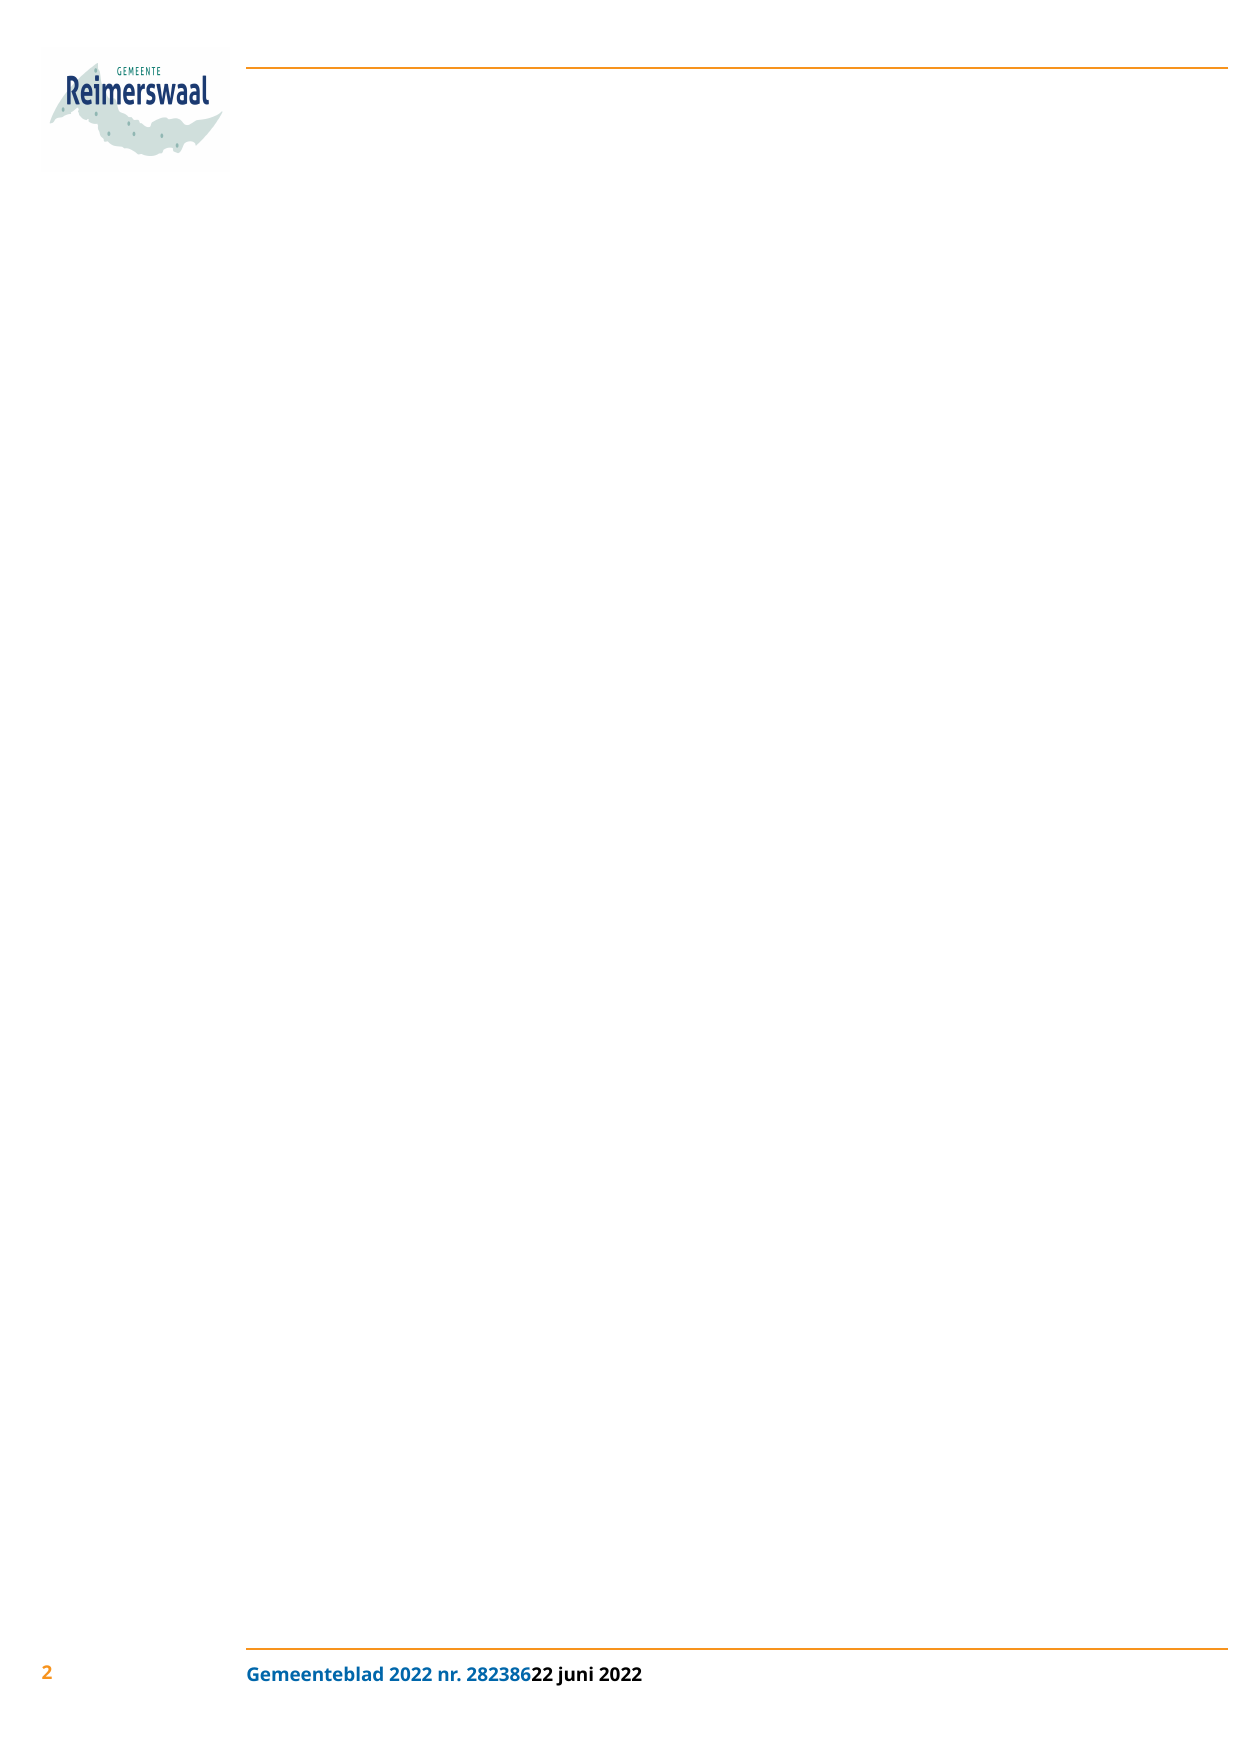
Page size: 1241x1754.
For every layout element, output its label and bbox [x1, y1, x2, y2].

picture [41, 47, 231, 172]
